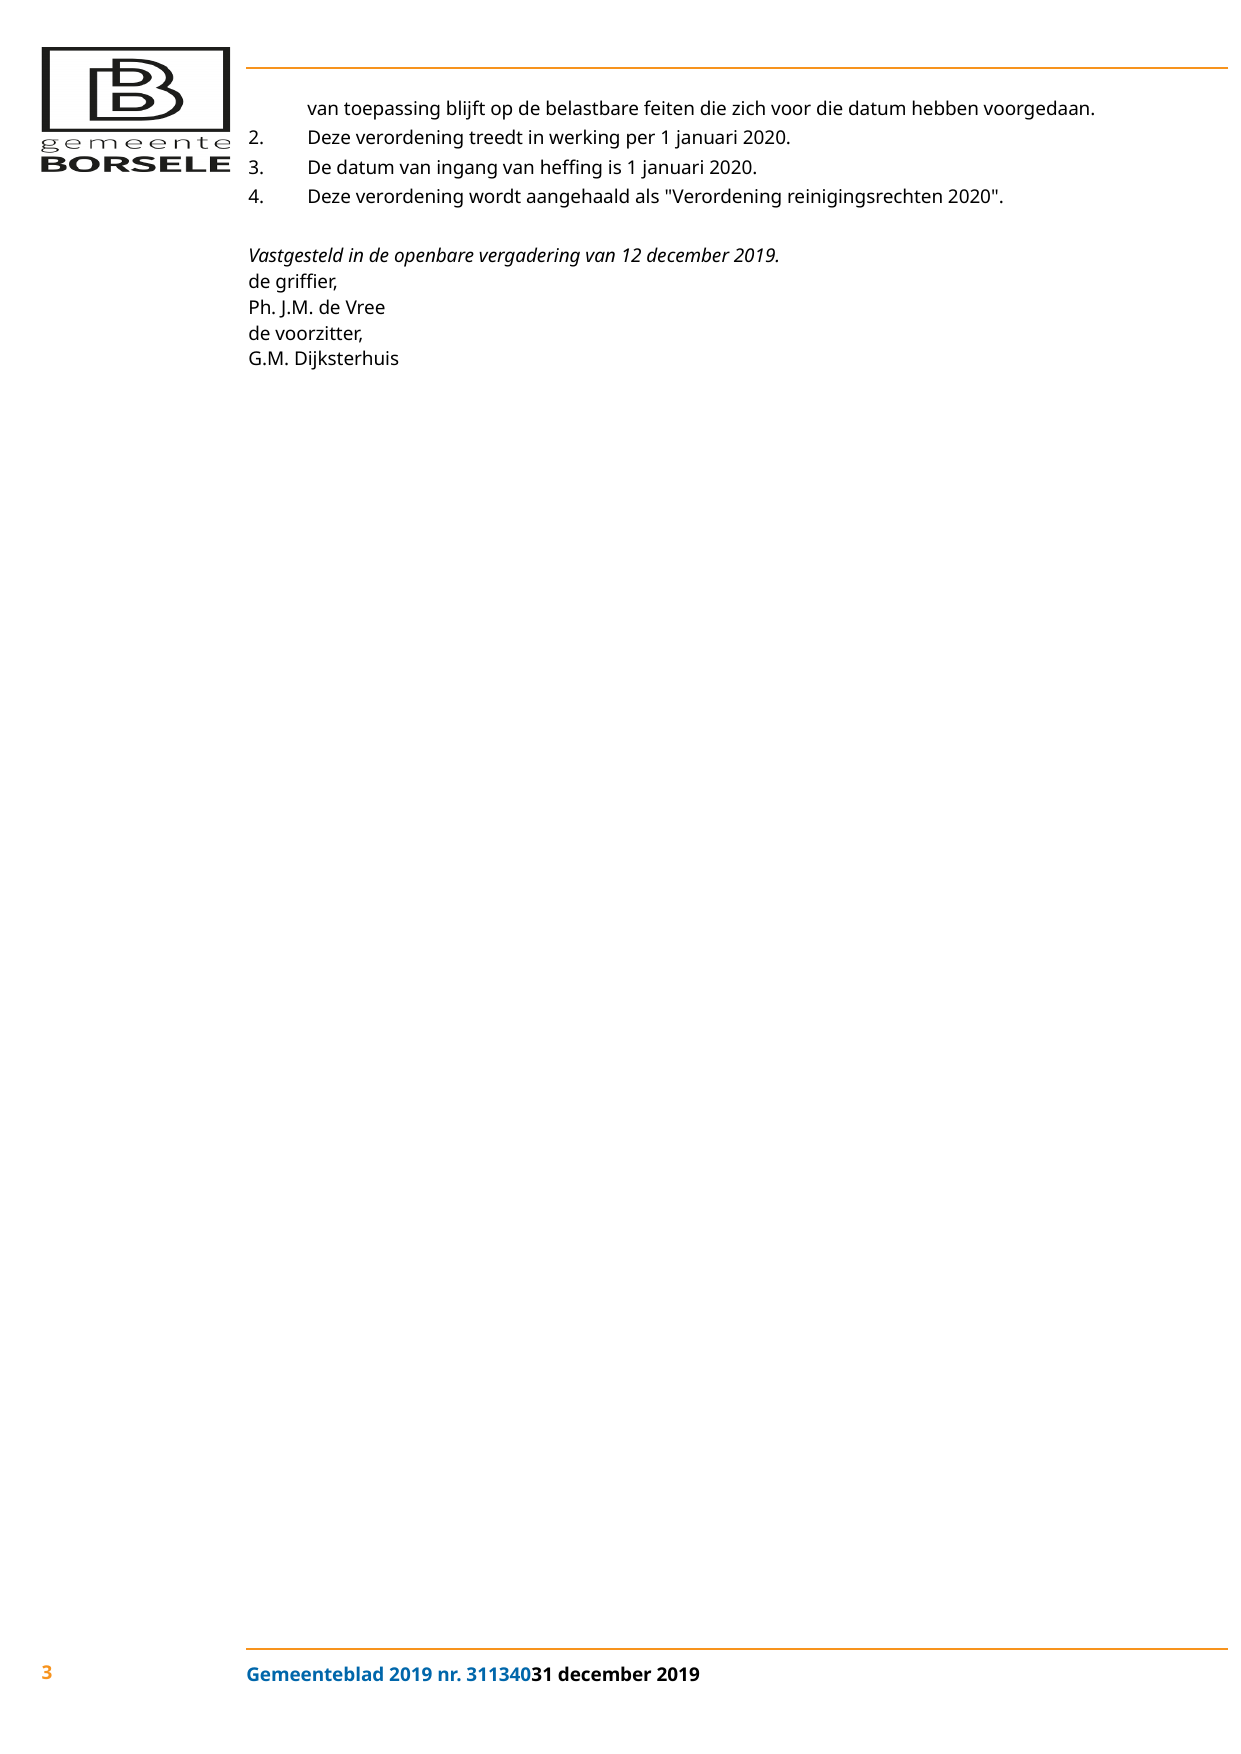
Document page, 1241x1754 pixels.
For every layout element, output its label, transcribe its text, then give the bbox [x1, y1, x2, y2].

text Vastgesteld in de openbare vergadering van 12 december 2019. [248, 243, 1152, 268]
list van toepassing blijft op de belastbare feiten die zich voor die datum hebben voorgedaan. [248, 95, 1152, 121]
text Ph. J.M. de Vree [248, 294, 1152, 320]
list Deze verordening treedt in werking per 1 januari 2020. [248, 124, 1152, 150]
picture [41, 47, 231, 172]
list De datum van ingang van heffing is 1 januari 2020. [248, 154, 1152, 180]
text G.M. Dijksterhuis [248, 346, 1152, 371]
text de griffier, [248, 268, 1152, 294]
text de voorzitter, [248, 320, 1152, 346]
list Deze verordening wordt aangehaald als "Verordening reinigingsrechten 2020". [248, 183, 1152, 209]
